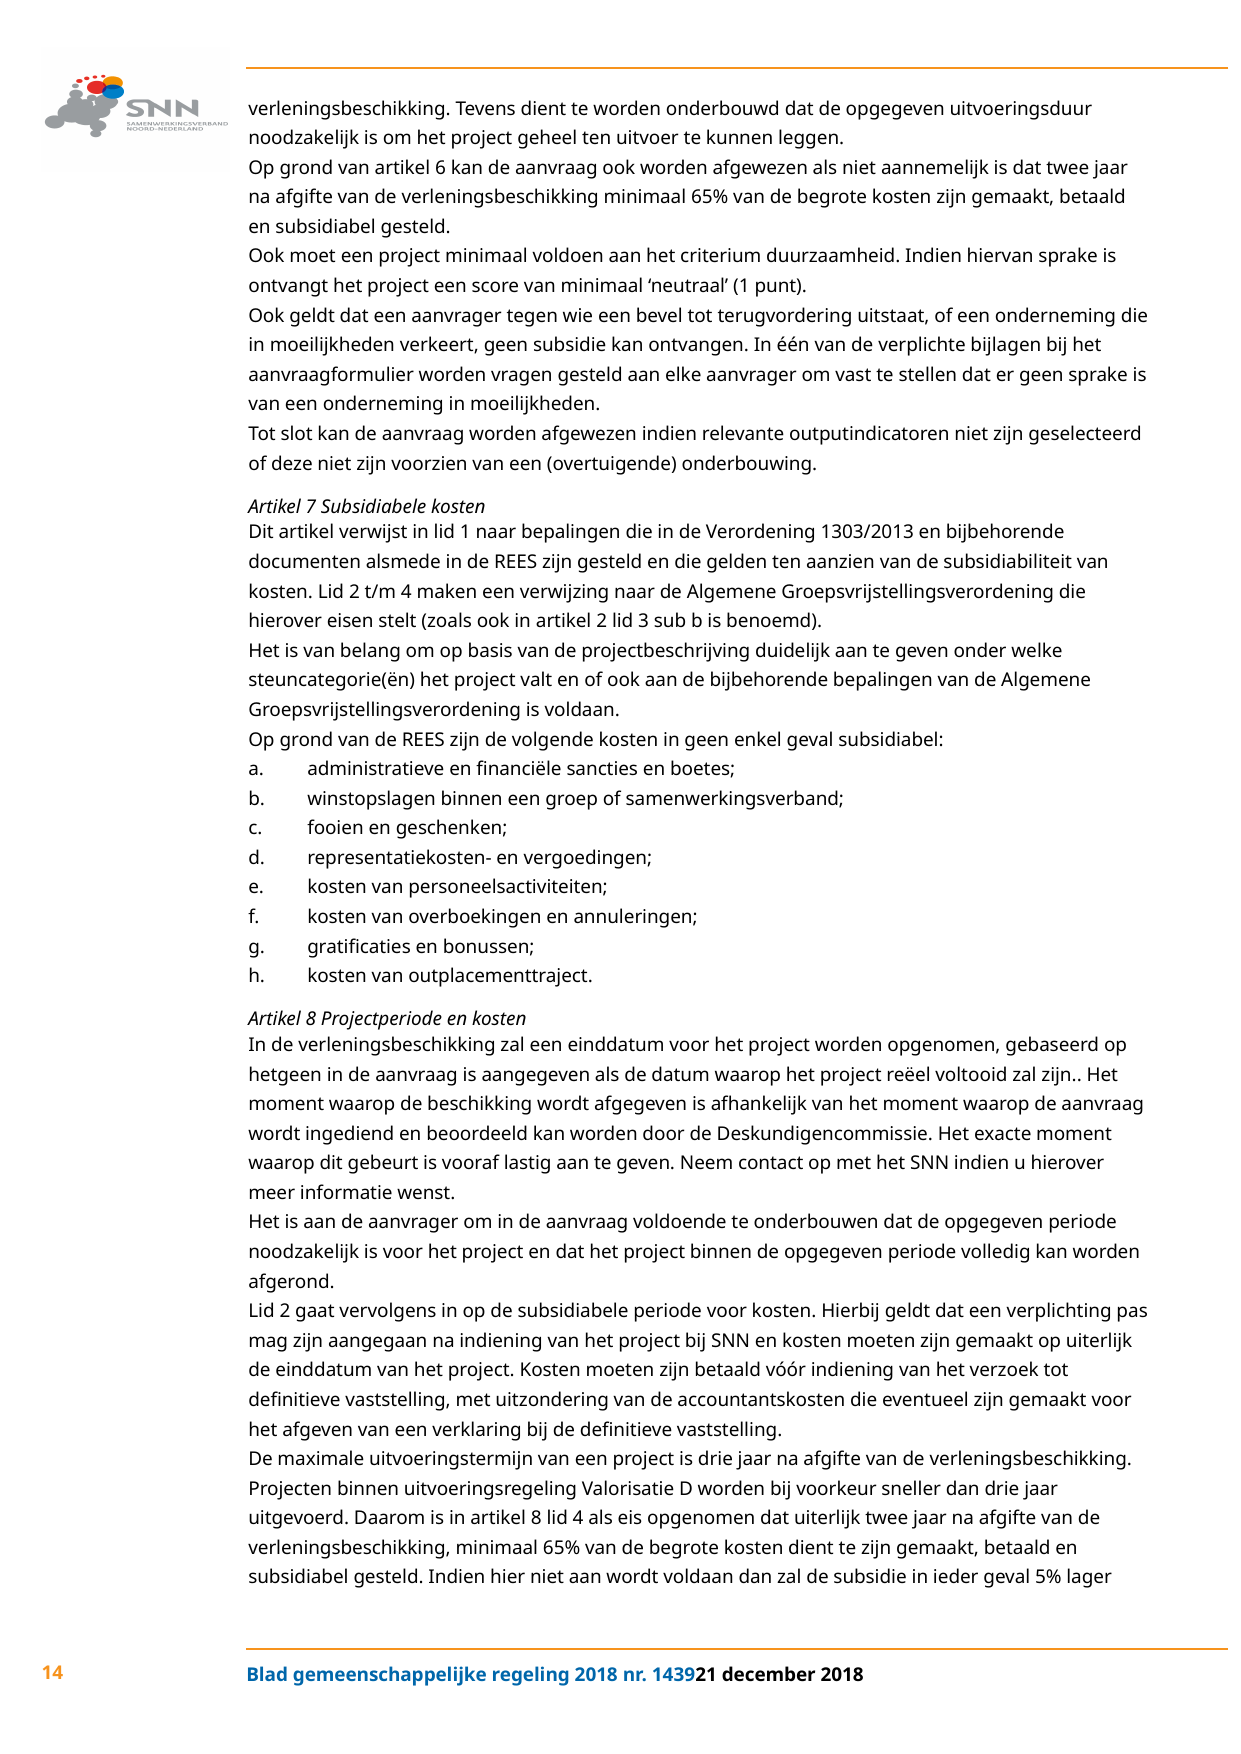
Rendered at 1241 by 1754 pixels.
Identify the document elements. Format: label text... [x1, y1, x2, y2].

list administratieve en financiële sancties en boetes; [248, 755, 1152, 781]
text In de verleningsbeschikking zal een einddatum voor het project worden opgenomen, gebaseerd op hetgeen in de aanvraag is aangegeven als de datum waarop het project reëel voltooid zal zijn.. Het moment waarop de beschikking wordt afgegeven is afhankelijk van het moment waarop de aanvraag wordt ingediend en beoordeeld kan worden door de Deskundigencommissie. Het exacte moment waarop dit gebeurt is vooraf lastig aan te geven. Neem contact op met het SNN indien u hierover meer informatie wenst. [248, 1031, 1152, 1205]
picture [41, 47, 231, 172]
text Het is van belang om op basis van de projectbeschrijving duidelijk aan te geven onder welke steuncategorie(ën) het project valt en of ook aan de bijbehorende bepalingen van de Algemene Groepsvrijstellingsverordening is voldaan. [248, 637, 1152, 722]
text De maximale uitvoeringstermijn van een project is drie jaar na afgifte van de verleningsbeschikking. Projecten binnen uitvoeringsregeling Valorisatie D worden bij voorkeur sneller dan drie jaar uitgevoerd. Daarom is in artikel 8 lid 4 als eis opgenomen dat uiterlijk twee jaar na afgifte van de verleningsbeschikking, minimaal 65% van de begrote kosten dient te zijn gemaakt, betaald en subsidiabel gesteld. Indien hier niet aan wordt voldaan dan zal de subsidie in ieder geval 5% lager [248, 1445, 1152, 1589]
text Ook geldt dat een aanvrager tegen wie een bevel tot terugvordering uitstaat, of een onderneming die in moeilijkheden verkeert, geen subsidie kan ontvangen. In één van de verplichte bijlagen bij het aanvraagformulier worden vragen gesteld aan elke aanvrager om vast te stellen dat er geen sprake is van een onderneming in moeilijkheden. [248, 302, 1152, 416]
list winstopslagen binnen een groep of samenwerkingsverband; [248, 785, 1152, 811]
text Ook moet een project minimaal voldoen aan het criterium duurzaamheid. Indien hiervan sprake is ontvangt het project een score van minimaal ‘neutraal’ (1 punt). [248, 243, 1152, 298]
text verleningsbeschikking. Tevens dient te worden onderbouwd dat de opgegeven uitvoeringsduur noodzakelijk is om het project geheel ten uitvoer te kunnen leggen. [248, 95, 1152, 150]
list fooien en geschenken; [248, 814, 1152, 840]
text Artikel 8 Projectperiode en kosten [248, 1006, 1152, 1031]
text Op grond van de REES zijn de volgende kosten in geen enkel geval subsidiabel: [248, 726, 1152, 751]
list kosten van overboekingen en annuleringen; [248, 903, 1152, 929]
text Dit artikel verwijst in lid 1 naar bepalingen die in de Verordening 1303/2013 en bijbehorende documenten alsmede in de REES zijn gesteld en die gelden ten aanzien van de subsidiabiliteit van kosten. Lid 2 t/m 4 maken een verwijzing naar de Algemene Groepsvrijstellingsverordening die hierover eisen stelt (zoals ook in artikel 2 lid 3 sub b is benoemd). [248, 519, 1152, 633]
text Lid 2 gaat vervolgens in op de subsidiabele periode voor kosten. Hierbij geldt dat een verplichting pas mag zijn aangegaan na indiening van het project bij SNN en kosten moeten zijn gemaakt op uiterlijk de einddatum van het project. Kosten moeten zijn betaald vóór indiening van het verzoek tot definitieve vaststelling, met uitzondering van de accountantskosten die eventueel zijn gemaakt voor het afgeven van een verklaring bij de definitieve vaststelling. [248, 1297, 1152, 1442]
text Artikel 7 Subsidiabele kosten [248, 493, 1152, 519]
text Het is aan de aanvrager om in de aanvraag voldoende te onderbouwen dat de opgegeven periode noodzakelijk is voor het project en dat het project binnen de opgegeven periode volledig kan worden afgerond. [248, 1209, 1152, 1294]
text Op grond van artikel 6 kan de aanvraag ook worden afgewezen als niet aannemelijk is dat twee jaar na afgifte van de verleningsbeschikking minimaal 65% van de begrote kosten zijn gemaakt, betaald en subsidiabel gesteld. [248, 154, 1152, 239]
list representatiekosten- en vergoedingen; [248, 844, 1152, 870]
list kosten van outplacementtraject. [248, 962, 1152, 988]
list kosten van personeelsactiviteiten; [248, 874, 1152, 899]
list gratificaties en bonussen; [248, 933, 1152, 958]
text Tot slot kan de aanvraag worden afgewezen indien relevante outputindicatoren niet zijn geselecteerd of deze niet zijn voorzien van een (overtuigende) onderbouwing. [248, 420, 1152, 476]
